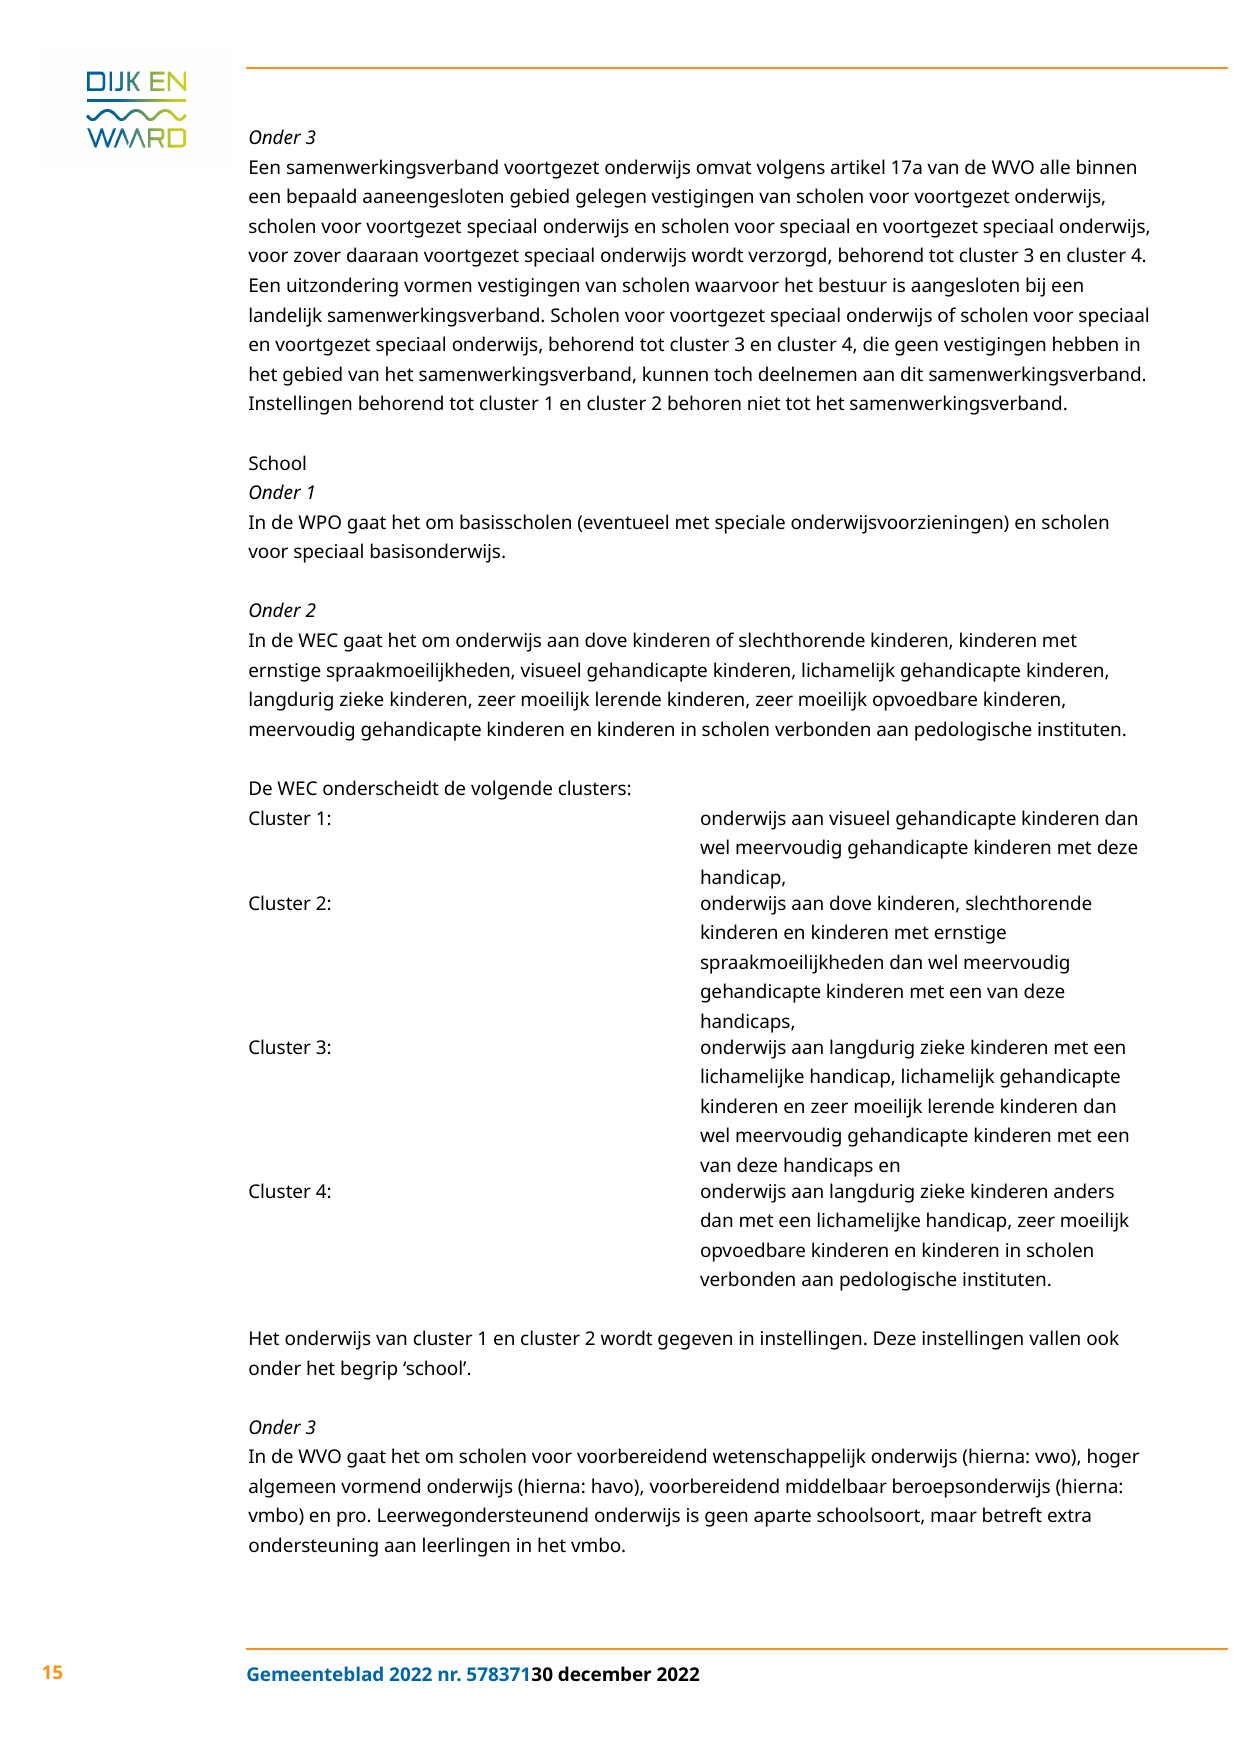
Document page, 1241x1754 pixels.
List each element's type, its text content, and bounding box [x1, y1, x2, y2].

text Onder 1 [248, 479, 1152, 505]
text In de WEC gaat het om onderwijs aan dove kinderen of slechthorende kinderen, kinderen met ernstige spraakmoeilijkheden, visueel gehandicapte kinderen, lichamelijk gehandicapte kinderen, langdurig zieke kinderen, zeer moeilijk lerende kinderen, zeer moeilijk opvoedbare kinderen, meervoudig gehandicapte kinderen en kinderen in scholen verbonden aan pedologische instituten. [248, 627, 1152, 742]
text De WEC onderscheidt de volgende clusters: [248, 775, 1152, 801]
text In de WVO gaat het om scholen voor voorbereidend wetenschappelijk onderwijs (hierna: vwo), hoger algemeen vormend onderwijs (hierna: havo), voorbereidend middelbaar beroepsonderwijs (hierna: vmbo) en pro. Leerwegondersteunend onderwijs is geen aparte schoolsoort, maar betreft extra ondersteuning aan leerlingen in het vmbo. [248, 1443, 1152, 1558]
table_header Cluster 1: [248, 805, 700, 890]
picture [41, 47, 231, 172]
text Een samenwerkingsverband voortgezet onderwijs omvat volgens artikel 17a van de WVO alle binnen een bepaald aaneengesloten gebied gelegen vestigingen van scholen voor voortgezet onderwijs, scholen voor voortgezet speciaal onderwijs en scholen voor speciaal en voortgezet speciaal onderwijs, voor zover daaraan voortgezet speciaal onderwijs wordt verzorgd, behorend tot cluster 3 en cluster 4. Een uitzondering vormen vestigingen van scholen waarvoor het bestuur is aangesloten bij een landelijk samenwerkingsverband. Scholen voor voortgezet speciaal onderwijs of scholen voor speciaal en voortgezet speciaal onderwijs, behorend tot cluster 3 en cluster 4, die geen vestigingen hebben in het gebied van het samenwerkingsverband, kunnen toch deelnemen aan dit samenwerkingsverband. Instellingen behorend tot cluster 1 en cluster 2 behoren niet tot het samenwerkingsverband. [248, 154, 1152, 416]
text Onder 2 [248, 598, 1152, 623]
table_header onderwijs aan visueel gehandicapte kinderen dan wel meervoudig gehandicapte kinderen met deze handicap, [700, 805, 1152, 890]
table_cell onderwijs aan langdurig zieke kinderen met een lichamelijke handicap, lichamelijk gehandicapte kinderen en zeer moeilijk lerende kinderen dan wel meervoudig gehandicapte kinderen met een van deze handicaps en [700, 1034, 1152, 1178]
text Onder 3 [248, 1414, 1152, 1440]
text Onder 3 [248, 124, 1152, 150]
text Het onderwijs van cluster 1 en cluster 2 wordt gegeven in instellingen. Deze instellingen vallen ook onder het begrip ‘school’. [248, 1325, 1152, 1381]
table_cell Cluster 3: [248, 1034, 700, 1178]
table_cell Cluster 4: [248, 1178, 700, 1292]
table_cell onderwijs aan dove kinderen, slechthorende kinderen en kinderen met ernstige spraakmoeilijkheden dan wel meervoudig gehandicapte kinderen met een van deze handicaps, [700, 890, 1152, 1034]
text In de WPO gaat het om basisscholen (eventueel met speciale onderwijsvoorzieningen) en scholen voor speciaal basisonderwijs. [248, 509, 1152, 564]
table_cell onderwijs aan langdurig zieke kinderen anders dan met een lichamelijke handicap, zeer moeilijk opvoedbare kinderen en kinderen in scholen verbonden aan pedologische instituten. [700, 1178, 1152, 1292]
table_cell Cluster 2: [248, 890, 700, 1034]
text School [248, 450, 1152, 476]
